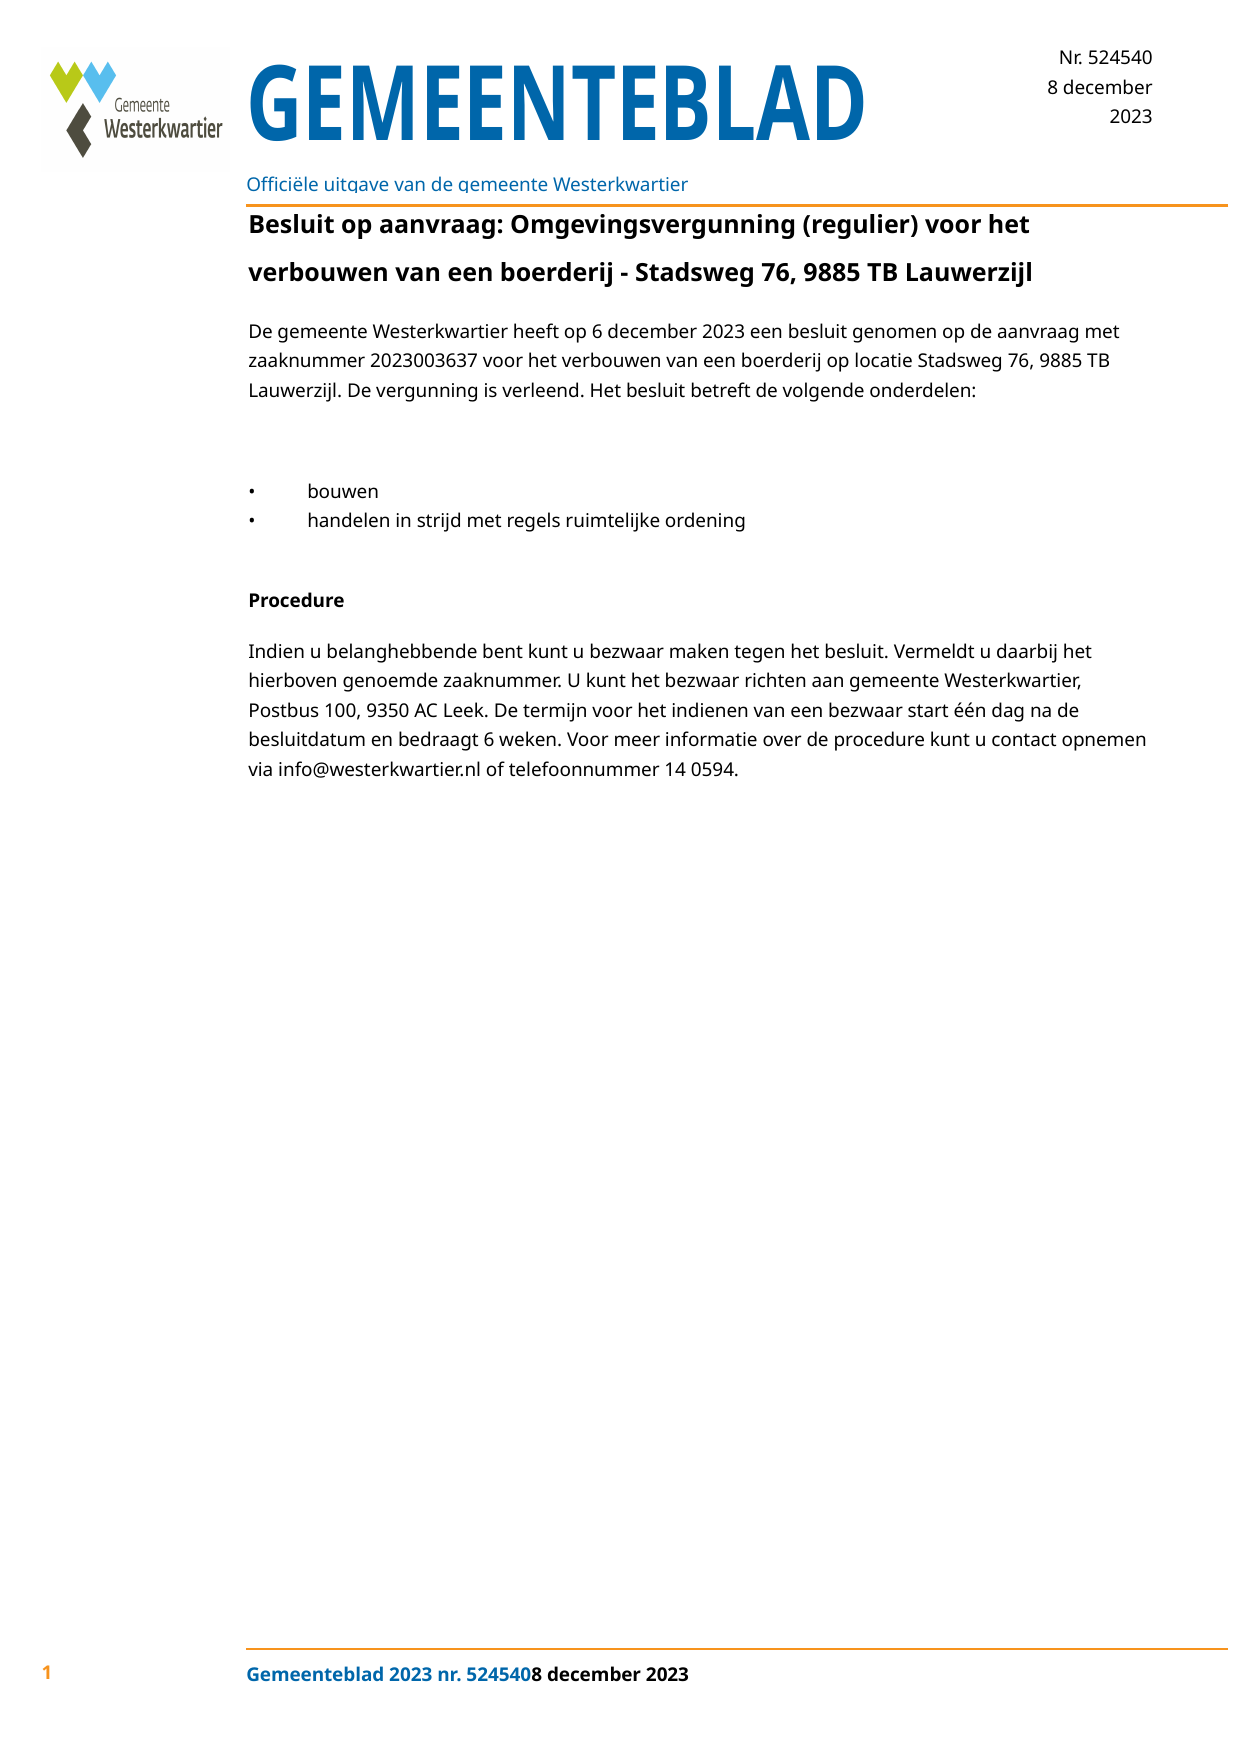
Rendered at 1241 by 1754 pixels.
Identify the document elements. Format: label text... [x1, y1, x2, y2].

picture [41, 47, 231, 172]
list handelen in strijd met regels ruimtelijke ordening [248, 507, 1152, 533]
text Indien u belanghebbende bent kunt u bezwaar maken tegen het besluit. Vermeldt u daarbij het hierboven genoemde zaaknummer. U kunt het bezwaar richten aan gemeente Westerkwartier, Postbus 100, 9350 AC Leek. De termijn voor het indienen van een bezwaar start één dag na de besluitdatum en bedraagt 6 weken. Voor meer informatie over de procedure kunt u contact opnemen via info@westerkwartier.nl of telefoonnummer 14 0594. [248, 638, 1152, 782]
text Procedure [248, 587, 1152, 613]
text Besluit op aanvraag: Omgevingsvergunning (regulier) voor het verbouwen van een boerderij - Stadsweg 76, 9885 TB Lauwerzijl [248, 207, 1152, 288]
text De gemeente Westerkwartier heeft op 6 december 2023 een besluit genomen op de aanvraag met zaaknummer 2023003637 voor het verbouwen van een boerderij op locatie Stadsweg 76, 9885 TB Lauwerzijl. De vergunning is verleend. Het besluit betreft de volgende onderdelen: [248, 318, 1152, 403]
list bouwen [248, 478, 1152, 504]
